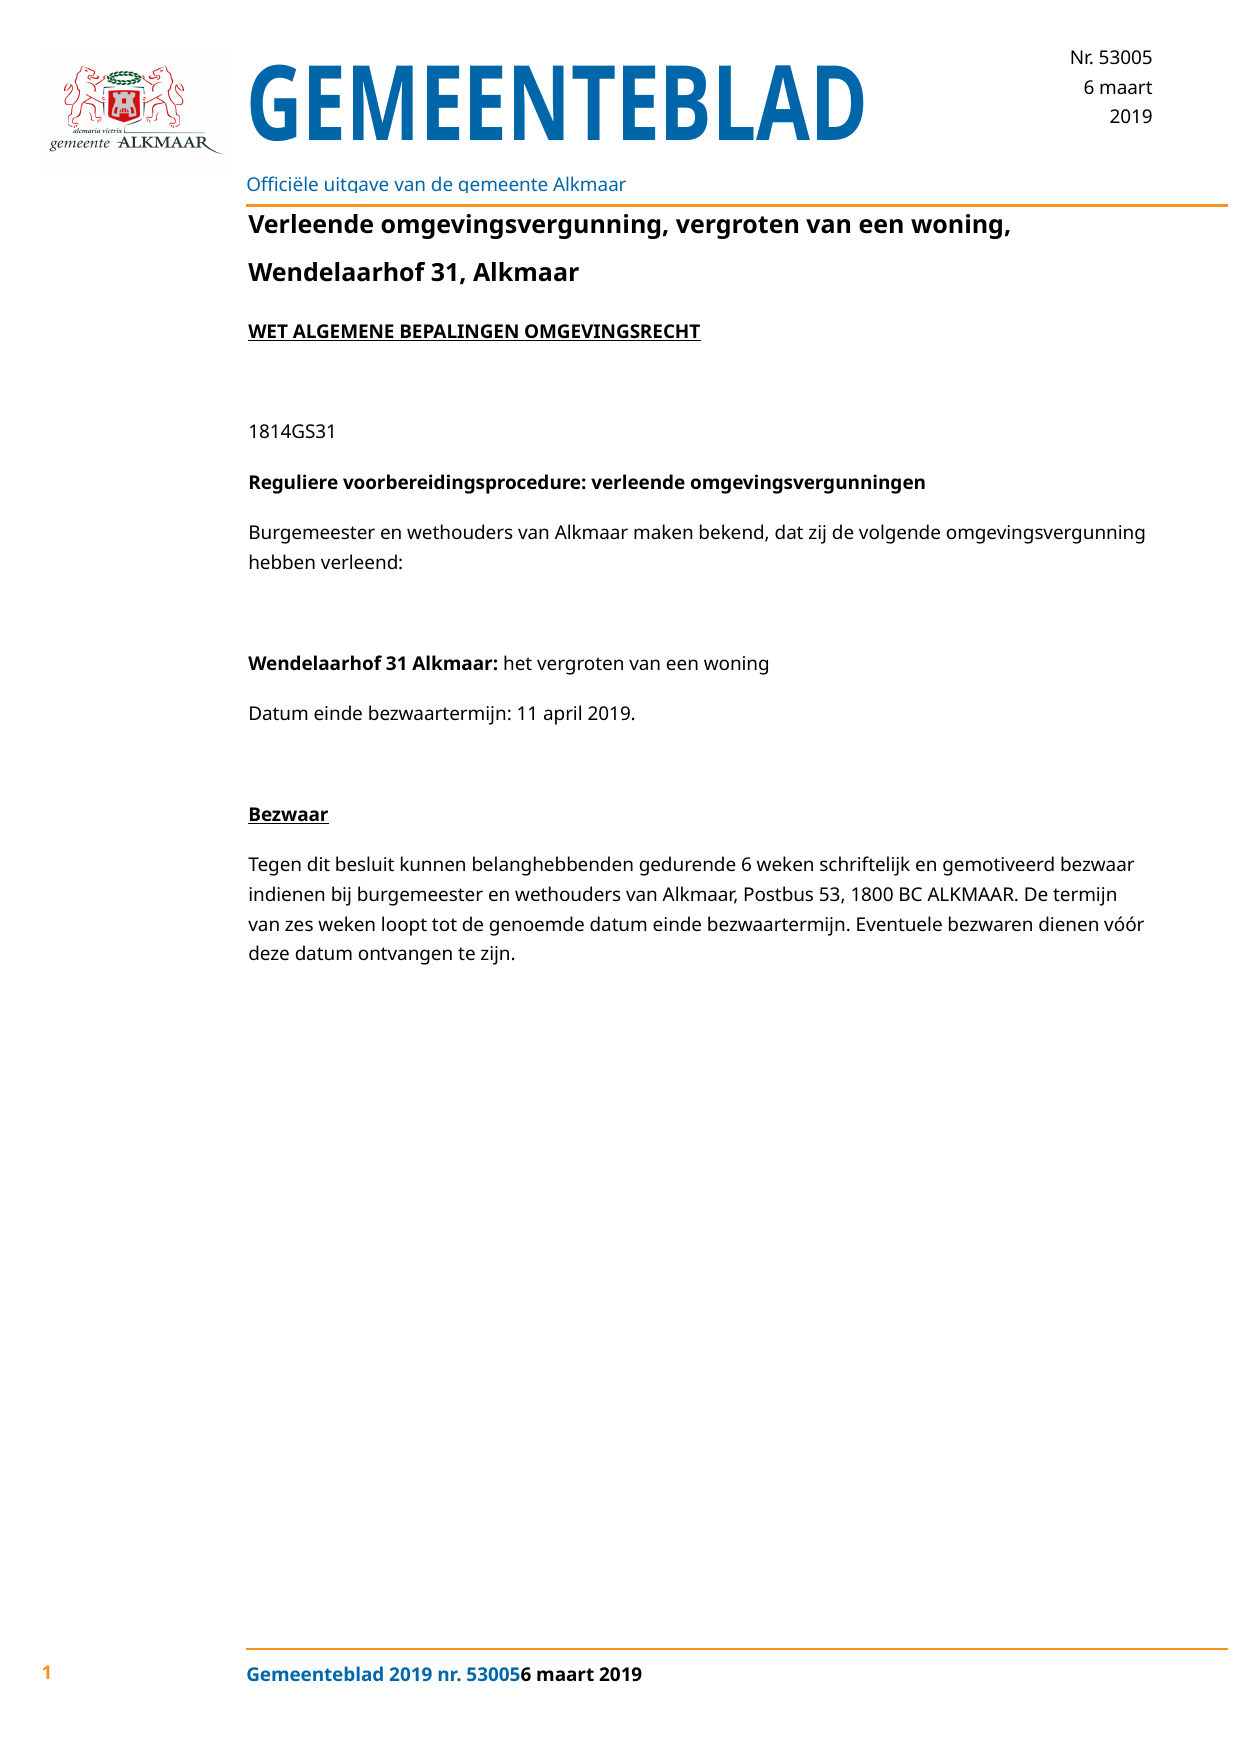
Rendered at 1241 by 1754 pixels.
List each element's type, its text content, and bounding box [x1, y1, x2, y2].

text WET ALGEMENE BEPALINGEN OMGEVINGSRECHT [248, 318, 1152, 344]
text 1814GS31 [248, 419, 1152, 444]
picture [41, 47, 231, 172]
text Burgemeester en wethouders van Alkmaar maken bekend, dat zij de volgende omgevingsvergunning hebben verleend: [248, 519, 1152, 575]
text Bezwaar [248, 801, 1152, 827]
text Wendelaarhof 31 Alkmaar: het vergroten van een woning [248, 650, 1152, 676]
text Tegen dit besluit kunnen belanghebbenden gedurende 6 weken schriftelijk en gemotiveerd bezwaar indienen bij burgemeester en wethouders van Alkmaar, Postbus 53, 1800 BC ALKMAAR. De termijn van zes weken loopt tot de genoemde datum einde bezwaartermijn. Eventuele bezwaren dienen vóór deze datum ontvangen te zijn. [248, 852, 1152, 966]
text Datum einde bezwaartermijn: 11 april 2019. [248, 700, 1152, 726]
text Verleende omgevingsvergunning, vergroten van een woning, Wendelaarhof 31, Alkmaar [248, 207, 1152, 288]
text Reguliere voorbereidingsprocedure: verleende omgevingsvergunningen [248, 469, 1152, 495]
